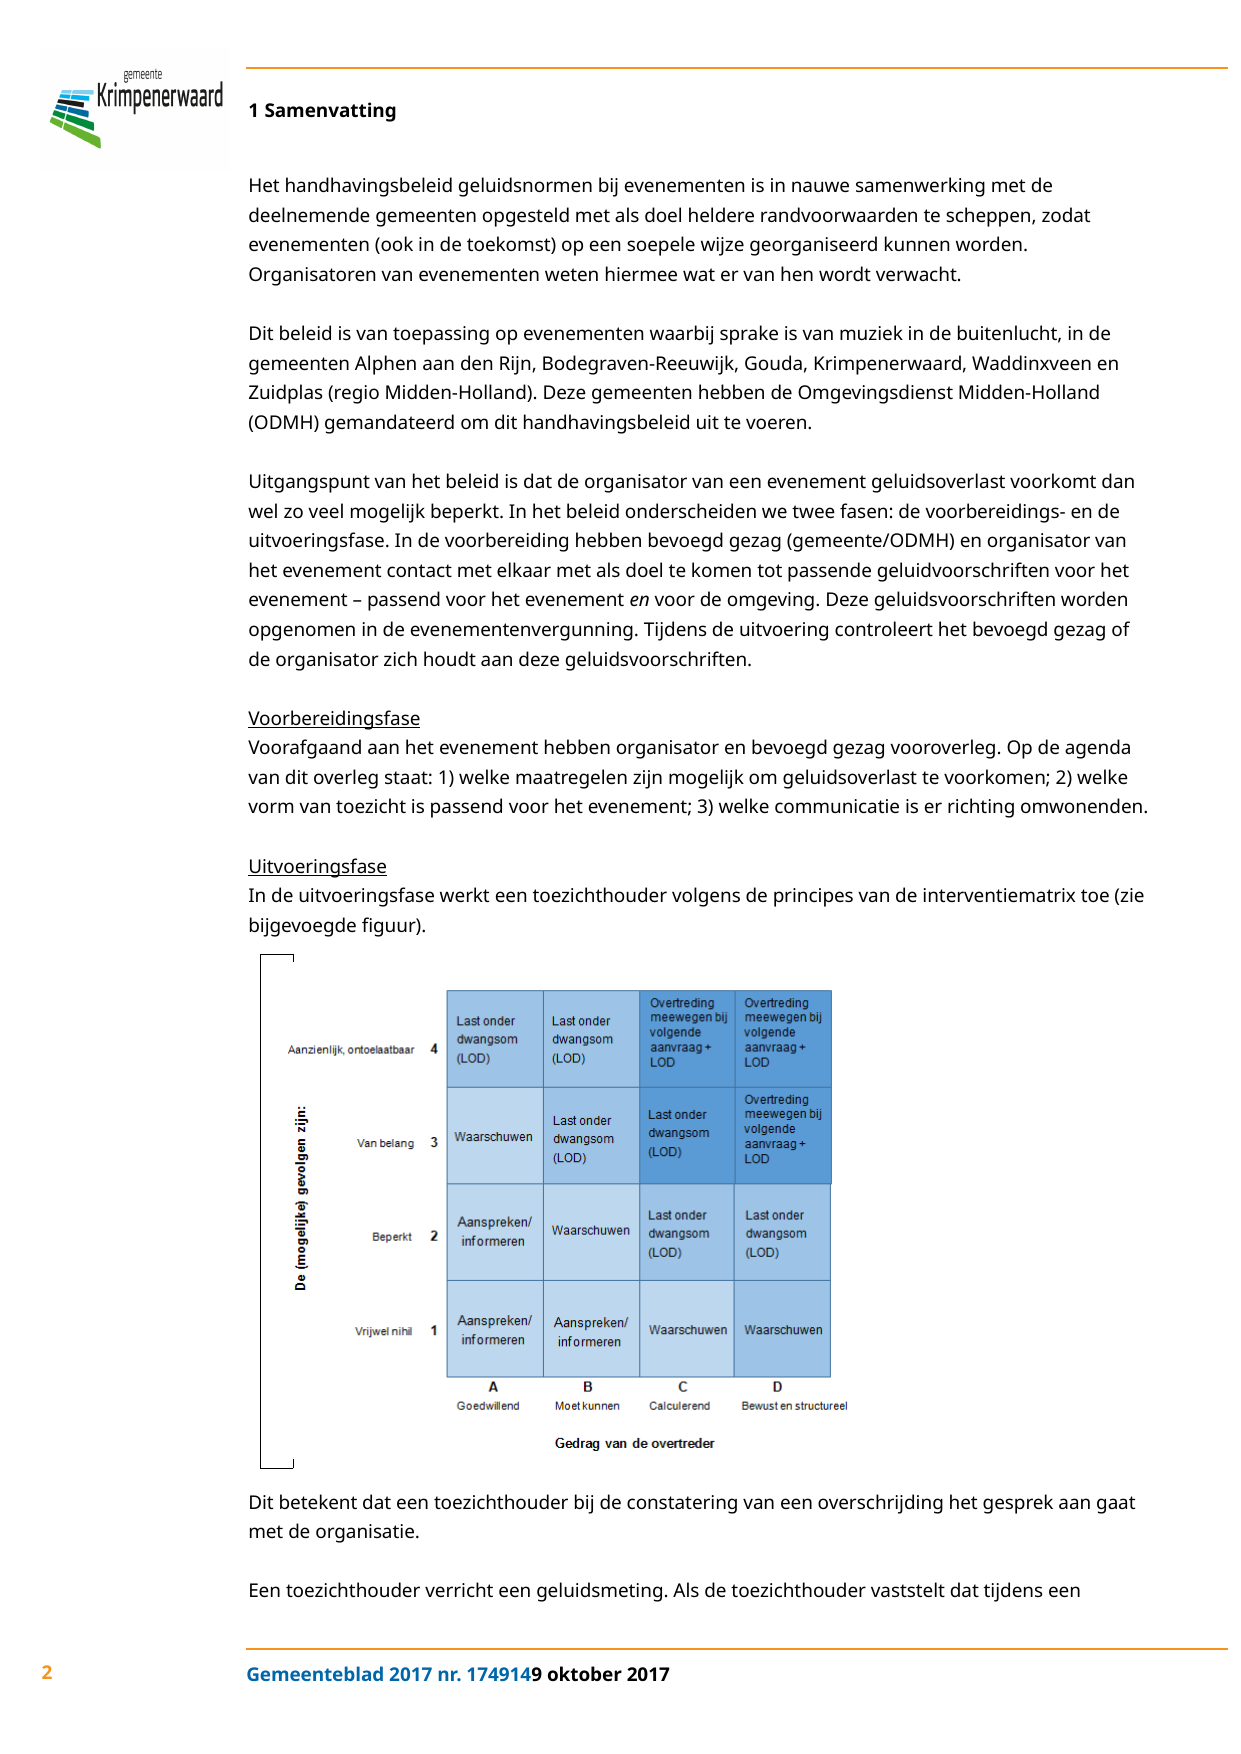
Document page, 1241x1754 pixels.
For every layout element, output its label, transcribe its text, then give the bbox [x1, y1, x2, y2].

picture [268, 962, 860, 1459]
text Een toezichthouder verricht een geluidsmeting. Als de toezichthouder vaststelt dat tijdens een [248, 1578, 1152, 1603]
text Uitvoeringsfase [248, 853, 1152, 879]
text In de uitvoeringsfase werkt een toezichthouder volgens de principes van de interventiematrix toe (zie bijgevoegde figuur). [248, 882, 1152, 938]
text Voorafgaand aan het evenement hebben organisator en bevoegd gezag vooroverleg. Op de agenda van dit overleg staat: 1) welke maatregelen zijn mogelijk om geluidsoverlast te voorkomen; 2) welke vorm van toezicht is passend voor het evenement; 3) welke communicatie is er richting omwonenden. [248, 734, 1152, 819]
text 1 Samenvatting [248, 95, 1152, 123]
picture [41, 47, 231, 172]
text Dit betekent dat een toezichthouder bij de constatering van een overschrijding het gesprek aan gaat met de organisatie. [248, 1489, 1152, 1544]
text Uitgangspunt van het beleid is dat de organisator van een evenement geluidsoverlast voorkomt dan wel zo veel mogelijk beperkt. In het beleid onderscheiden we twee fasen: de voorbereidings- en de uitvoeringsfase. In de voorbereiding hebben bevoegd gezag (gemeente/ODMH) en organisator van het evenement contact met elkaar met als doel te komen tot passende geluidvoorschriften voor het evenement – passend voor het evenement en voor de omgeving. Deze geluidsvoorschriften worden opgenomen in de evenementenvergunning. Tijdens de uitvoering controleert het bevoegd gezag of de organisator zich houdt aan deze geluidsvoorschriften. [248, 468, 1152, 672]
text Dit beleid is van toepassing op evenementen waarbij sprake is van muziek in de buitenlucht, in de gemeenten Alphen aan den Rijn, Bodegraven-Reeuwijk, Gouda, Krimpenerwaard, Waddinxveen en Zuidplas (regio Midden-Holland). Deze gemeenten hebben de Omgevingsdienst Midden-Holland (ODMH) gemandateerd om dit handhavingsbeleid uit te voeren. [248, 320, 1152, 435]
text Voorbereidingsfase [248, 705, 1152, 731]
text Het handhavingsbeleid geluidsnormen bij evenementen is in nauwe samenwerking met de deelnemende gemeenten opgesteld met als doel heldere randvoorwaarden te scheppen, zodat evenementen (ook in de toekomst) op een soepele wijze georganiseerd kunnen worden. Organisatoren van evenementen weten hiermee wat er van hen wordt verwacht. [248, 172, 1152, 287]
